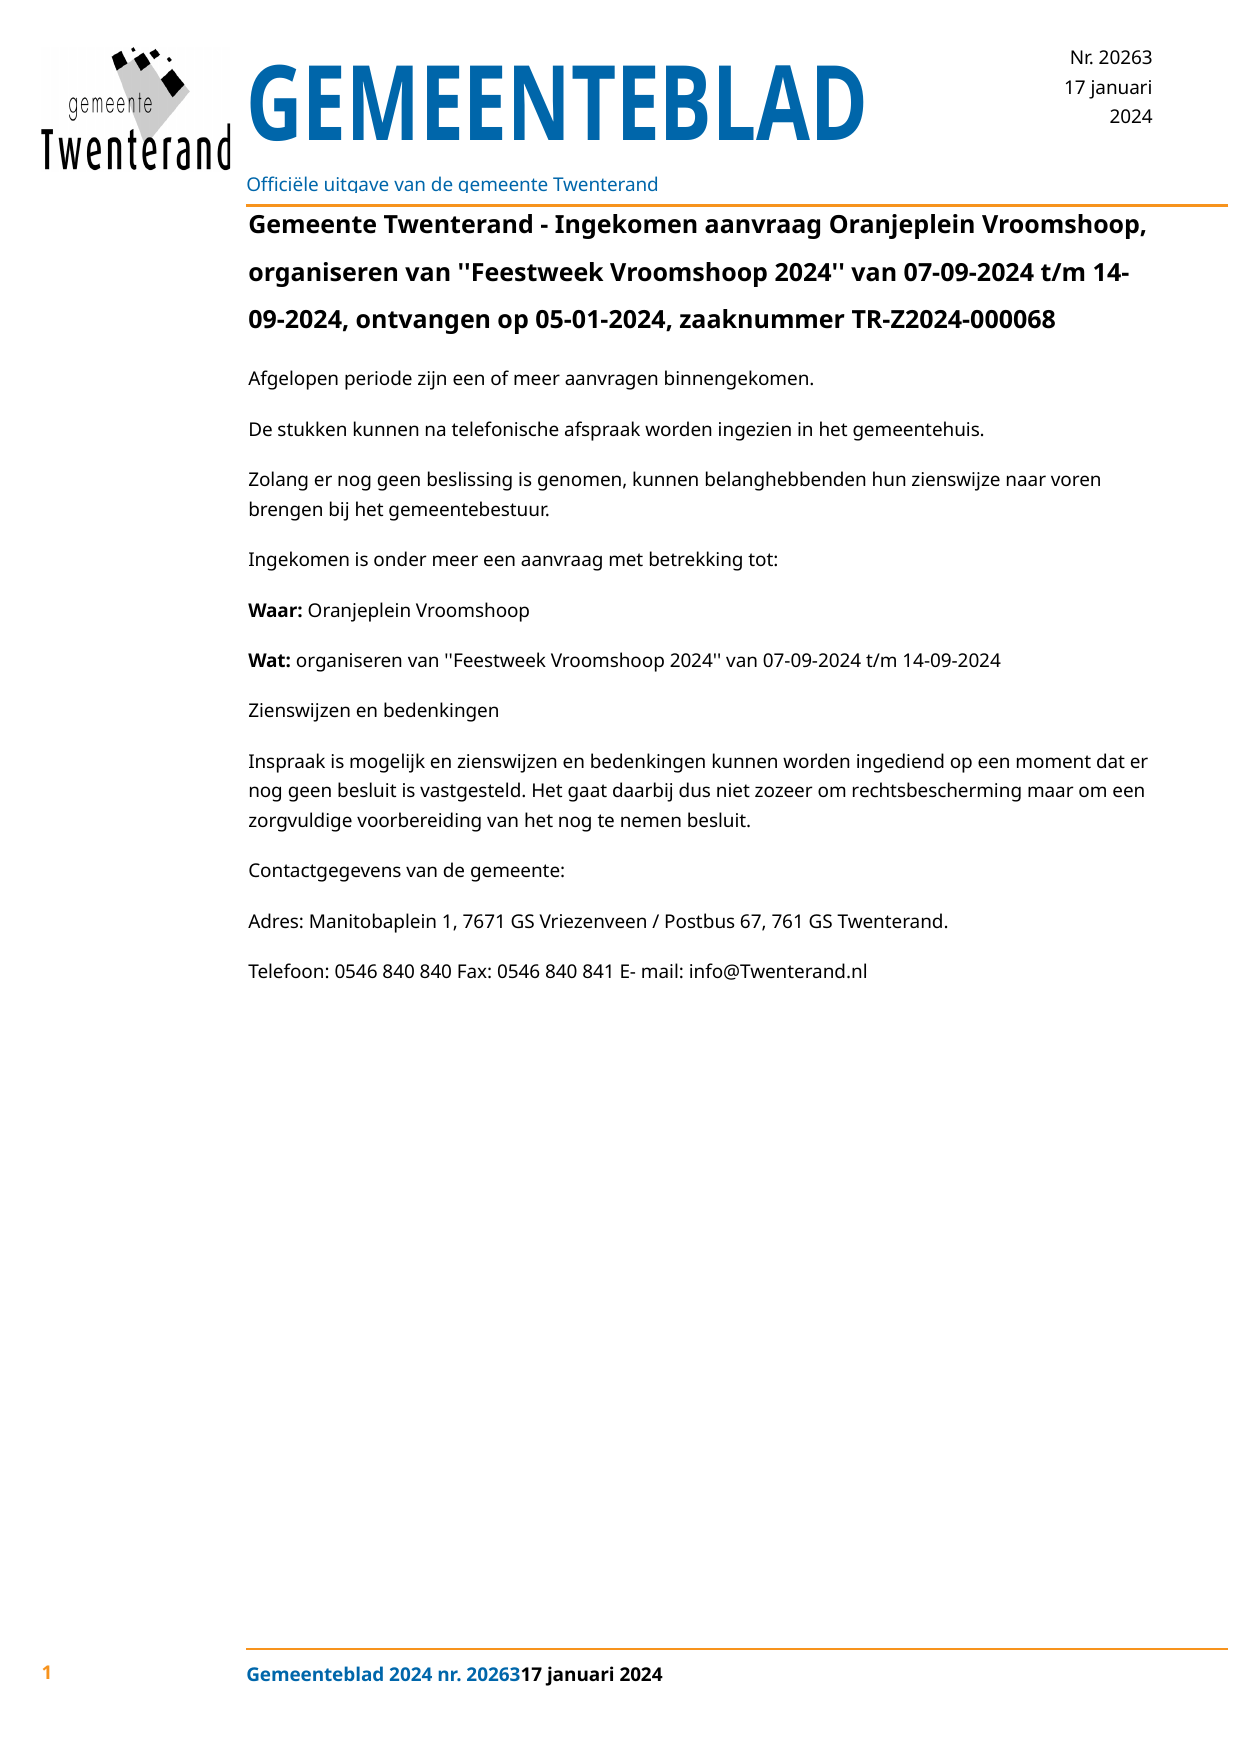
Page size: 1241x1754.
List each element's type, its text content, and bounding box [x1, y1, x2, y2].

text Contactgegevens van de gemeente: [248, 858, 1152, 883]
text Zienswijzen en bedenkingen [248, 698, 1152, 723]
text Wat: organiseren van ''Feestweek Vroomshoop 2024'' van 07-09-2024 t/m 14-09-2024 [248, 647, 1152, 673]
text Telefoon: 0546 840 840 Fax: 0546 840 841 E- mail: info@Twenterand.nl [248, 958, 1152, 984]
text Zolang er nog geen beslissing is genomen, kunnen belanghebbenden hun zienswijze naar voren brengen bij het gemeentebestuur. [248, 466, 1152, 522]
text De stukken kunnen na telefonische afspraak worden ingezien in het gemeentehuis. [248, 416, 1152, 442]
text Inspraak is mogelijk en zienswijzen en bedenkingen kunnen worden ingediend op een moment dat er nog geen besluit is vastgesteld. Het gaat daarbij dus niet zozeer om rechtsbescherming maar om een zorgvuldige voorbereiding van het nog te nemen besluit. [248, 748, 1152, 833]
text Ingekomen is onder meer een aanvraag met betrekking tot: [248, 546, 1152, 572]
text Gemeente Twenterand - Ingekomen aanvraag Oranjeplein Vroomshoop, organiseren van ''Feestweek Vroomshoop 2024'' van 07-09-2024 t/m 14-09-2024, ontvangen op 05-01-2024, zaaknummer TR-Z2024-000068 [248, 207, 1152, 336]
text Adres: Manitobaplein 1, 7671 GS Vriezenveen / Postbus 67, 761 GS Twenterand. [248, 908, 1152, 934]
picture [41, 47, 231, 172]
text Waar: Oranjeplein Vroomshoop [248, 597, 1152, 622]
text Afgelopen periode zijn een of meer aanvragen binnengekomen. [248, 366, 1152, 391]
